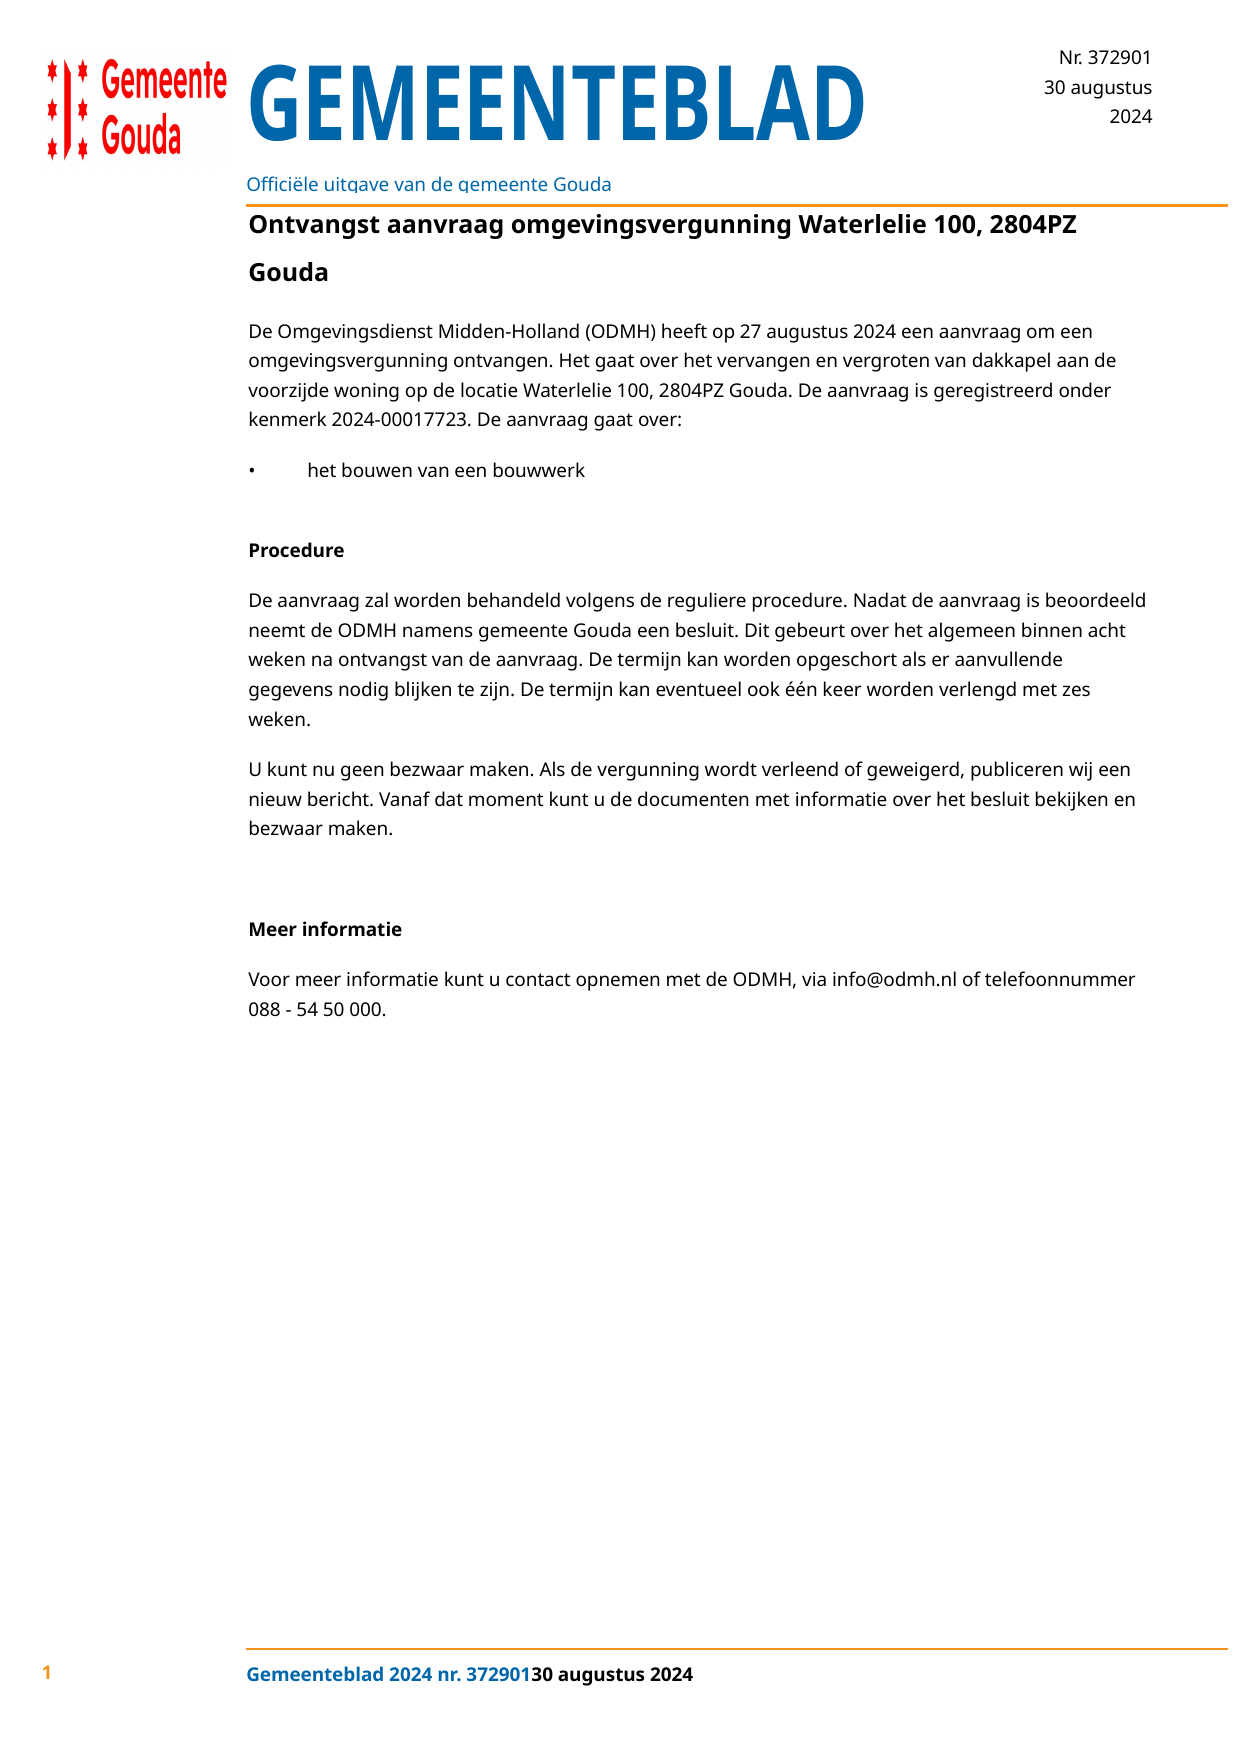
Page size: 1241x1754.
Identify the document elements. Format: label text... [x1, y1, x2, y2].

list het bouwen van een bouwwerk [248, 457, 1152, 483]
text De Omgevingsdienst Midden-Holland (ODMH) heeft op 27 augustus 2024 een aanvraag om een omgevingsvergunning ontvangen. Het gaat over het vervangen en vergroten van dakkapel aan de voorzijde woning op de locatie Waterlelie 100, 2804PZ Gouda. De aanvraag is geregistreerd onder kenmerk 2024-00017723. De aanvraag gaat over: [248, 318, 1152, 432]
text Procedure [248, 537, 1152, 563]
text U kunt nu geen bezwaar maken. Als de vergunning wordt verleend of geweigerd, publiceren wij een nieuw bericht. Vanaf dat moment kunt u de documenten met informatie over het besluit bekijken en bezwaar maken. [248, 756, 1152, 841]
text Voor meer informatie kunt u contact opnemen met de ODMH, via info@odmh.nl of telefoonnummer 088 - 54 50 000. [248, 967, 1152, 1022]
text De aanvraag zal worden behandeld volgens de reguliere procedure. Nadat de aanvraag is beoordeeld neemt de ODMH namens gemeente Gouda een besluit. Dit gebeurt over het algemeen binnen acht weken na ontvangst van de aanvraag. De termijn kan worden opgeschort als er aanvullende gegevens nodig blijken te zijn. De termijn kan eventueel ook één keer worden verlengd met zes weken. [248, 587, 1152, 732]
text Meer informatie [248, 916, 1152, 942]
picture [41, 47, 231, 172]
text Ontvangst aanvraag omgevingsvergunning Waterlelie 100, 2804PZ Gouda [248, 207, 1152, 288]
